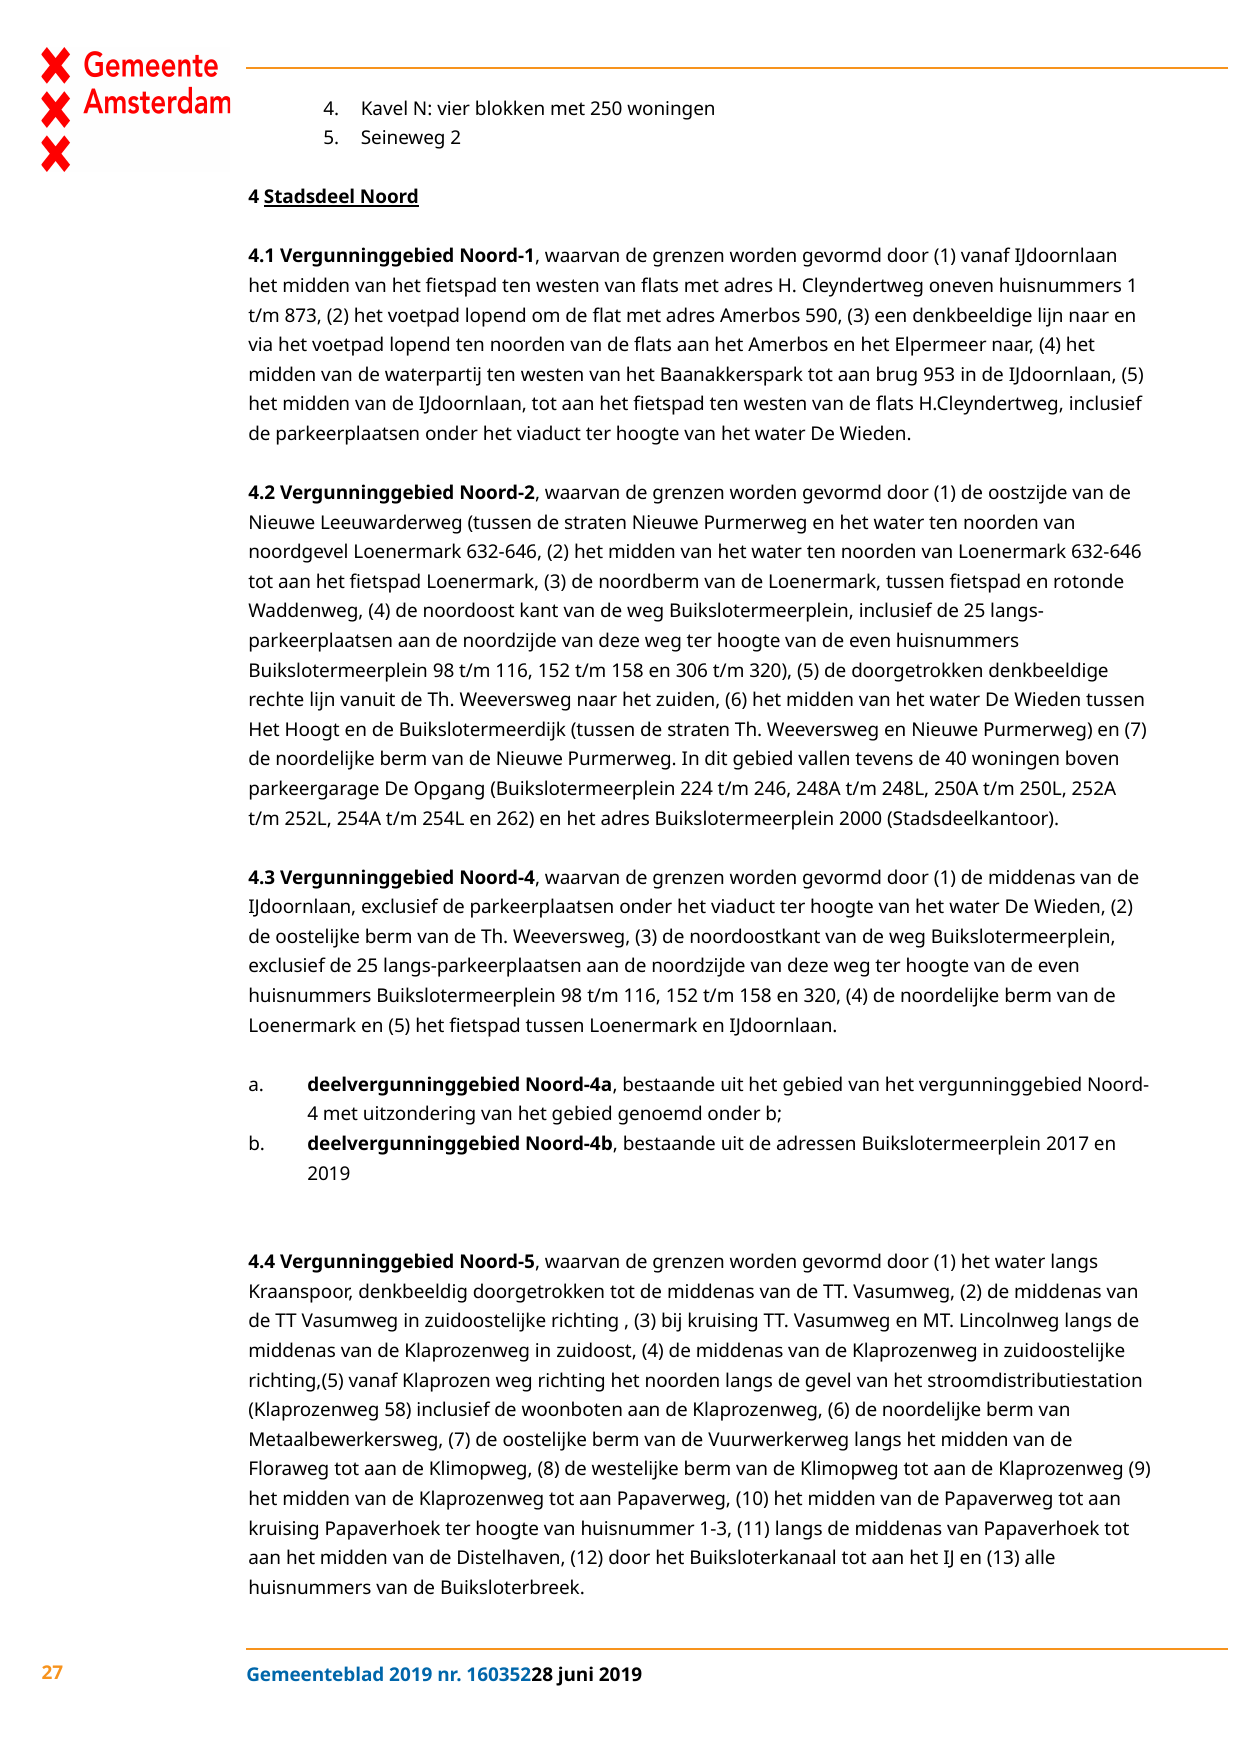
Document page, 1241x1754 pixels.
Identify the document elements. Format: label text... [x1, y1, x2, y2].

list Kavel N: vier blokken met 250 woningen [323, 95, 1152, 121]
text 4.4 Vergunninggebied Noord-5, waarvan de grenzen worden gevormd door (1) het water langs Kraanspoor, denkbeeldig doorgetrokken tot de middenas van de TT. Vasumweg, (2) de middenas van de TT Vasumweg in zuidoostelijke richting , (3) bij kruising TT. Vasumweg en MT. Lincolnweg langs de middenas van de Klaprozenweg in zuidoost, (4) de middenas van de Klaprozenweg in zuidoostelijke richting,(5) vanaf Klaprozen weg richting het noorden langs de gevel van het stroomdistributiestation (Klaprozenweg 58) inclusief de woonboten aan de Klaprozenweg, (6) de noordelijke berm van Metaalbewerkersweg, (7) de oostelijke berm van de Vuurwerkerweg langs het midden van de Floraweg tot aan de Klimopweg, (8) de westelijke berm van de Klimopweg tot aan de Klaprozenweg (9) het midden van de Klaprozenweg tot aan Papaverweg, (10) het midden van de Papaverweg tot aan kruising Papaverhoek ter hoogte van huisnummer 1-3, (11) langs de middenas van Papaverhoek tot aan het midden van de Distelhaven, (12) door het Buiksloterkanaal tot aan het IJ en (13) alle huisnummers van de Buiksloterbreek. [248, 1248, 1152, 1600]
list deelvergunninggebied Noord-4a, bestaande uit het gebied van het vergunninggebied Noord-4 met uitzondering van het gebied genoemd onder b; [248, 1071, 1152, 1126]
list deelvergunninggebied Noord-4b, bestaande uit de adressen Buikslotermeerplein 2017 en 2019 [248, 1130, 1152, 1186]
picture [41, 47, 231, 172]
text 4 Stadsdeel Noord [248, 183, 1152, 209]
text 4.3 Vergunninggebied Noord-4, waarvan de grenzen worden gevormd door (1) de middenas van de IJdoornlaan, exclusief de parkeerplaatsen onder het viaduct ter hoogte van het water De Wieden, (2) de oostelijke berm van de Th. Weeversweg, (3) de noordoostkant van de weg Buikslotermeerplein, exclusief de 25 langs-parkeerplaatsen aan de noordzijde van deze weg ter hoogte van de even huisnummers Buikslotermeerplein 98 t/m 116, 152 t/m 158 en 320, (4) de noordelijke berm van de Loenermark en (5) het fietspad tussen Loenermark en IJdoornlaan. [248, 864, 1152, 1038]
text 4.2 Vergunninggebied Noord-2, waarvan de grenzen worden gevormd door (1) de oostzijde van de Nieuwe Leeuwarderweg (tussen de straten Nieuwe Purmerweg en het water ten noorden van noordgevel Loenermark 632-646, (2) het midden van het water ten noorden van Loenermark 632-646 tot aan het fietspad Loenermark, (3) de noordberm van de Loenermark, tussen fietspad en rotonde Waddenweg, (4) de noordoost kant van de weg Buikslotermeerplein, inclusief de 25 langs-parkeerplaatsen aan de noordzijde van deze weg ter hoogte van de even huisnummers Buikslotermeerplein 98 t/m 116, 152 t/m 158 en 306 t/m 320), (5) de doorgetrokken denkbeeldige rechte lijn vanuit de Th. Weeversweg naar het zuiden, (6) het midden van het water De Wieden tussen Het Hoogt en de Buikslotermeerdijk (tussen de straten Th. Weeversweg en Nieuwe Purmerweg) en (7) de noordelijke berm van de Nieuwe Purmerweg. In dit gebied vallen tevens de 40 woningen boven parkeergarage De Opgang (Buikslotermeerplein 224 t/m 246, 248A t/m 248L, 250A t/m 250L, 252A t/m 252L, 254A t/m 254L en 262) en het adres Buikslotermeerplein 2000 (Stadsdeelkantoor). [248, 479, 1152, 831]
text 4.1 Vergunninggebied Noord-1, waarvan de grenzen worden gevormd door (1) vanaf IJdoornlaan het midden van het fietspad ten westen van flats met adres H. Cleyndertweg oneven huisnummers 1 t/m 873, (2) het voetpad lopend om de flat met adres Amerbos 590, (3) een denkbeeldige lijn naar en via het voetpad lopend ten noorden van de flats aan het Amerbos en het Elpermeer naar, (4) het midden van de waterpartij ten westen van het Baanakkerspark tot aan brug 953 in de IJdoornlaan, (5) het midden van de IJdoornlaan, tot aan het fietspad ten westen van de flats H.Cleyndertweg, inclusief de parkeerplaatsen onder het viaduct ter hoogte van het water De Wieden. [248, 243, 1152, 446]
list Seineweg 2 [323, 124, 1152, 150]
